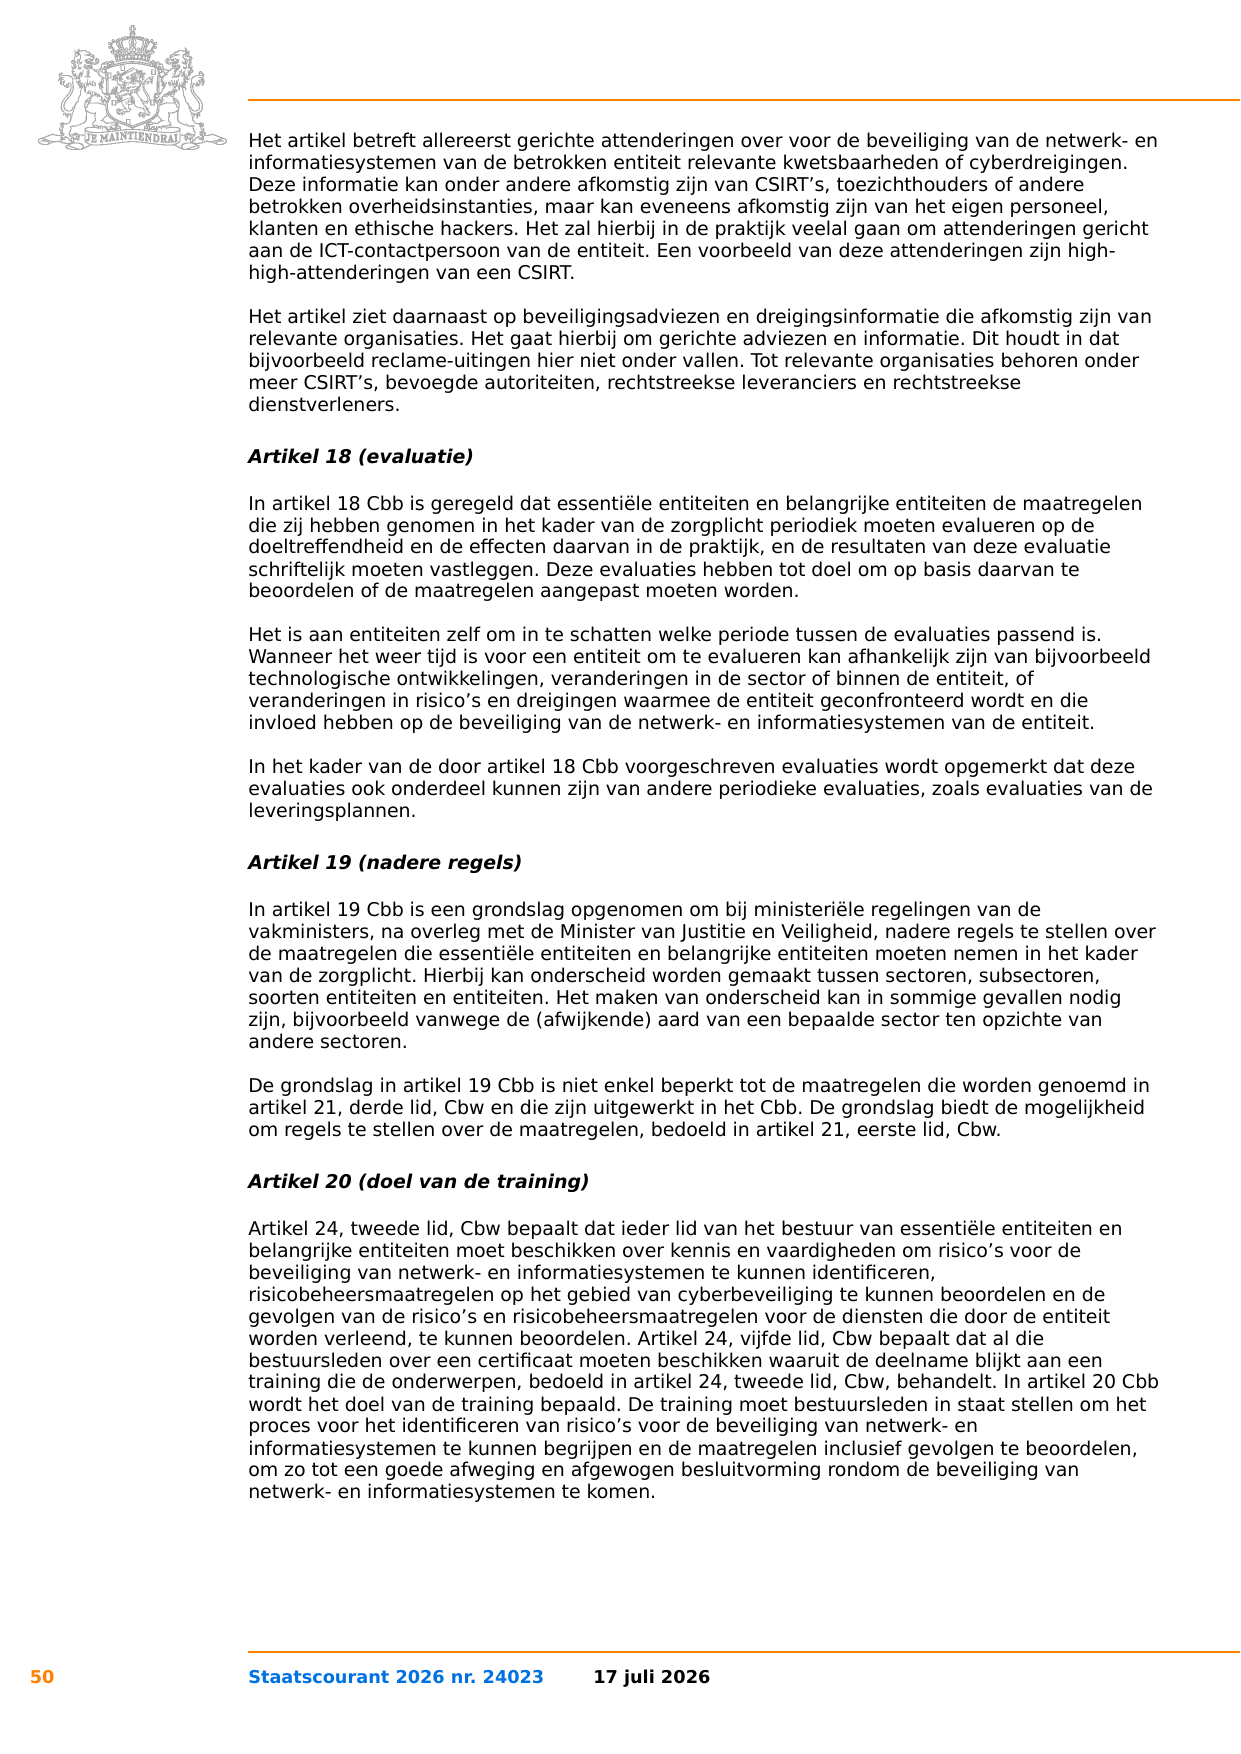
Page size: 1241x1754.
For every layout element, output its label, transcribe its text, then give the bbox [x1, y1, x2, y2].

subtitle Artikel 20 (doel van de training) [248, 1171, 1163, 1193]
subtitle Artikel 18 (evaluatie) [248, 446, 1163, 467]
text In het kader van de door artikel 18 Cbb voorgeschreven evaluaties wordt opgemerkt dat deze evaluaties ook onderdeel kunnen zijn van andere periodieke evaluaties, zoals evaluaties van de leveringsplannen. [248, 756, 1163, 822]
text Het artikel ziet daarnaast op beveiligingsadviezen en dreigingsinformatie die afkomstig zijn van relevante organisaties. Het gaat hierbij om gerichte adviezen en informatie. Dit houdt in dat bijvoorbeeld reclame-uitingen hier niet onder vallen. Tot relevante organisaties behoren onder meer CSIRT’s, bevoegde autoriteiten, rechtstreekse leveranciers en rechtstreekse dienstverleners. [248, 306, 1163, 416]
text Het artikel betreft allereerst gerichte attenderingen over voor de beveiliging van de netwerk- en informatiesystemen van de betrokken entiteit relevante kwetsbaarheden of cyberdreigingen. Deze informatie kan onder andere afkomstig zijn van CSIRT’s, toezichthouders of andere betrokken overheidsinstanties, maar kan eveneens afkomstig zijn van het eigen personeel, klanten en ethische hackers. Het zal hierbij in de praktijk veelal gaan om attenderingen gericht aan de ICT-contactpersoon van de entiteit. Een voorbeeld van deze attenderingen zijn high-high-attenderingen van een CSIRT. [248, 130, 1163, 284]
text In artikel 19 Cbb is een grondslag opgenomen om bij ministeriële regelingen van de vakministers, na overleg met de Minister van Justitie en Veiligheid, nadere regels te stellen over de maatregelen die essentiële entiteiten en belangrijke entiteiten moeten nemen in het kader van de zorgplicht. Hierbij kan onderscheid worden gemaakt tussen sectoren, subsectoren, soorten entiteiten en entiteiten. Het maken van onderscheid kan in sommige gevallen nodig zijn, bijvoorbeeld vanwege de (afwijkende) aard van een bepaalde sector ten opzichte van andere sectoren. [248, 899, 1163, 1053]
text De grondslag in artikel 19 Cbb is niet enkel beperkt tot de maatregelen die worden genoemd in artikel 21, derde lid, Cbw en die zijn uitgewerkt in het Cbb. De grondslag biedt de mogelijkheid om regels te stellen over de maatregelen, bedoeld in artikel 21, eerste lid, Cbw. [248, 1075, 1163, 1141]
picture [38, 25, 227, 150]
text In artikel 18 Cbb is geregeld dat essentiële entiteiten en belangrijke entiteiten de maatregelen die zij hebben genomen in het kader van de zorgplicht periodiek moeten evalueren op de doeltreffendheid en de effecten daarvan in de praktijk, en de resultaten van deze evaluatie schriftelijk moeten vastleggen. Deze evaluaties hebben tot doel om op basis daarvan te beoordelen of de maatregelen aangepast moeten worden. [248, 492, 1163, 602]
text Artikel 24, tweede lid, Cbw bepaalt dat ieder lid van het bestuur van essentiële entiteiten en belangrijke entiteiten moet beschikken over kennis en vaardigheden om risico’s voor de beveiliging van netwerk- en informatiesystemen te kunnen identificeren, risicobeheersmaatregelen op het gebied van cyberbeveiliging te kunnen beoordelen en de gevolgen van de risico’s en risicobeheersmaatregelen voor de diensten die door de entiteit worden verleend, te kunnen beoordelen. Artikel 24, vijfde lid, Cbw bepaalt dat al die bestuursleden over een certificaat moeten beschikken waaruit de deelname blijkt aan een training die de onderwerpen, bedoeld in artikel 24, tweede lid, Cbw, behandelt. In artikel 20 Cbb wordt het doel van de training bepaald. De training moet bestuursleden in staat stellen om het proces voor het identificeren van risico’s voor de beveiliging van netwerk- en informatiesystemen te kunnen begrijpen en de maatregelen inclusief gevolgen te beoordelen, om zo tot een goede afweging en afgewogen besluitvorming rondom de beveiliging van netwerk- en informatiesystemen te komen. [248, 1218, 1163, 1503]
subtitle Artikel 19 (nadere regels) [248, 852, 1163, 874]
text Het is aan entiteiten zelf om in te schatten welke periode tussen de evaluaties passend is. Wanneer het weer tijd is voor een entiteit om te evalueren kan afhankelijk zijn van bijvoorbeeld technologische ontwikkelingen, veranderingen in de sector of binnen de entiteit, of veranderingen in risico’s en dreigingen waarmee de entiteit geconfronteerd wordt en die invloed hebben op de beveiliging van de netwerk- en informatiesystemen van de entiteit. [248, 624, 1163, 734]
